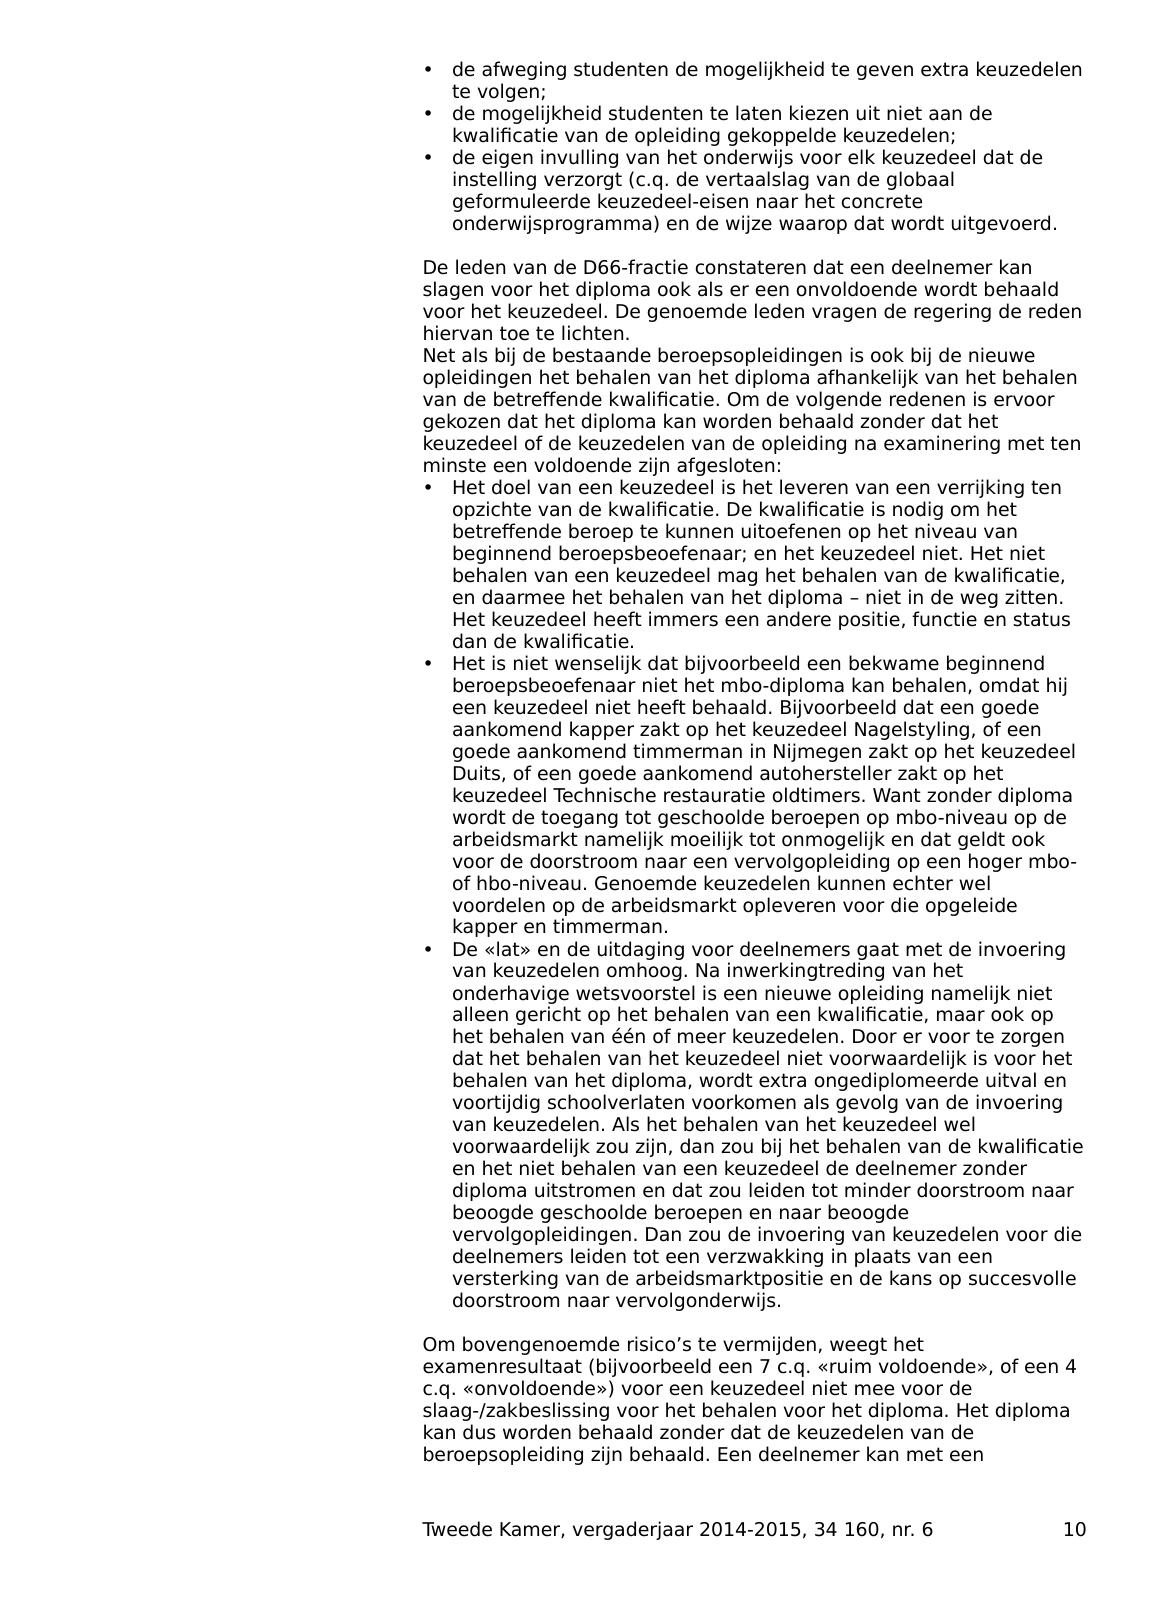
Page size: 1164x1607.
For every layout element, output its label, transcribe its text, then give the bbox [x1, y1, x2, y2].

text • De «lat» en de uitdaging voor deelnemers gaat met de invoering van keuzedelen omhoog. Na inwerkingtreding van het onderhavige wetsvoorstel is een nieuwe opleiding namelijk niet alleen gericht op het behalen van een kwalificatie, maar ook op het behalen van één of meer keuzedelen. Door er voor te zorgen dat het behalen van het keuzedeel niet voorwaardelijk is voor het behalen van het diploma, wordt extra ongediplomeerde uitval en voortijdig schoolverlaten voorkomen als gevolg van de invoering van keuzedelen. Als het behalen van het keuzedeel wel voorwaardelijk zou zijn, dan zou bij het behalen van de kwalificatie en het niet behalen van een keuzedeel de deelnemer zonder diploma uitstromen en dat zou leiden tot minder doorstroom naar beoogde geschoolde beroepen en naar beoogde vervolgopleidingen. Dan zou de invoering van keuzedelen voor die deelnemers leiden tot een verzwakking in plaats van een versterking van de arbeidsmarktpositie en de kans op succesvolle doorstroom naar vervolgonderwijs. [422, 938, 1087, 1312]
text Om bovengenoemde risico’s te vermijden, weegt het examenresultaat (bijvoorbeeld een 7 c.q. «ruim voldoende», of een 4 c.q. «onvoldoende») voor een keuzedeel niet mee voor de slaag-/zakbeslissing voor het behalen voor het diploma. Het diploma kan dus worden behaald zonder dat de keuzedelen van de beroepsopleiding zijn behaald. Een deelnemer kan met een [422, 1334, 1087, 1466]
text • de afweging studenten de mogelijkheid te geven extra keuzedelen te volgen; [422, 59, 1087, 103]
text De leden van de D66-fractie constateren dat een deelnemer kan slagen voor het diploma ook als er een onvoldoende wordt behaald voor het keuzedeel. De genoemde leden vragen de regering de reden hiervan toe te lichten. [422, 257, 1087, 345]
text • de eigen invulling van het onderwijs voor elk keuzedeel dat de instelling verzorgt (c.q. de vertaalslag van de globaal geformuleerde keuzedeel-eisen naar het concrete onderwijsprogramma) en de wijze waarop dat wordt uitgevoerd. [422, 147, 1087, 235]
text Net als bij de bestaande beroepsopleidingen is ook bij de nieuwe opleidingen het behalen van het diploma afhankelijk van het behalen van de betreffende kwalificatie. Om de volgende redenen is ervoor gekozen dat het diploma kan worden behaald zonder dat het keuzedeel of de keuzedelen van de opleiding na examinering met ten minste een voldoende zijn afgesloten: [422, 345, 1087, 477]
text • Het is niet wenselijk dat bijvoorbeeld een bekwame beginnend beroepsbeoefenaar niet het mbo-diploma kan behalen, omdat hij een keuzedeel niet heeft behaald. Bijvoorbeeld dat een goede aankomend kapper zakt op het keuzedeel Nagelstyling, of een goede aankomend timmerman in Nijmegen zakt op het keuzedeel Duits, of een goede aankomend autohersteller zakt op het keuzedeel Technische restauratie oldtimers. Want zonder diploma wordt de toegang tot geschoolde beroepen op mbo-niveau op de arbeidsmarkt namelijk moeilijk tot onmogelijk en dat geldt ook voor de doorstroom naar een vervolgopleiding op een hoger mbo- of hbo-niveau. Genoemde keuzedelen kunnen echter wel voordelen op de arbeidsmarkt opleveren voor die opgeleide kapper en timmerman. [422, 653, 1087, 938]
text • de mogelijkheid studenten te laten kiezen uit niet aan de kwalificatie van de opleiding gekoppelde keuzedelen; [422, 103, 1087, 147]
text • Het doel van een keuzedeel is het leveren van een verrijking ten opzichte van de kwalificatie. De kwalificatie is nodig om het betreffende beroep te kunnen uitoefenen op het niveau van beginnend beroepsbeoefenaar; en het keuzedeel niet. Het niet behalen van een keuzedeel mag het behalen van de kwalificatie, en daarmee het behalen van het diploma – niet in de weg zitten. Het keuzedeel heeft immers een andere positie, functie en status dan de kwalificatie. [422, 477, 1087, 653]
